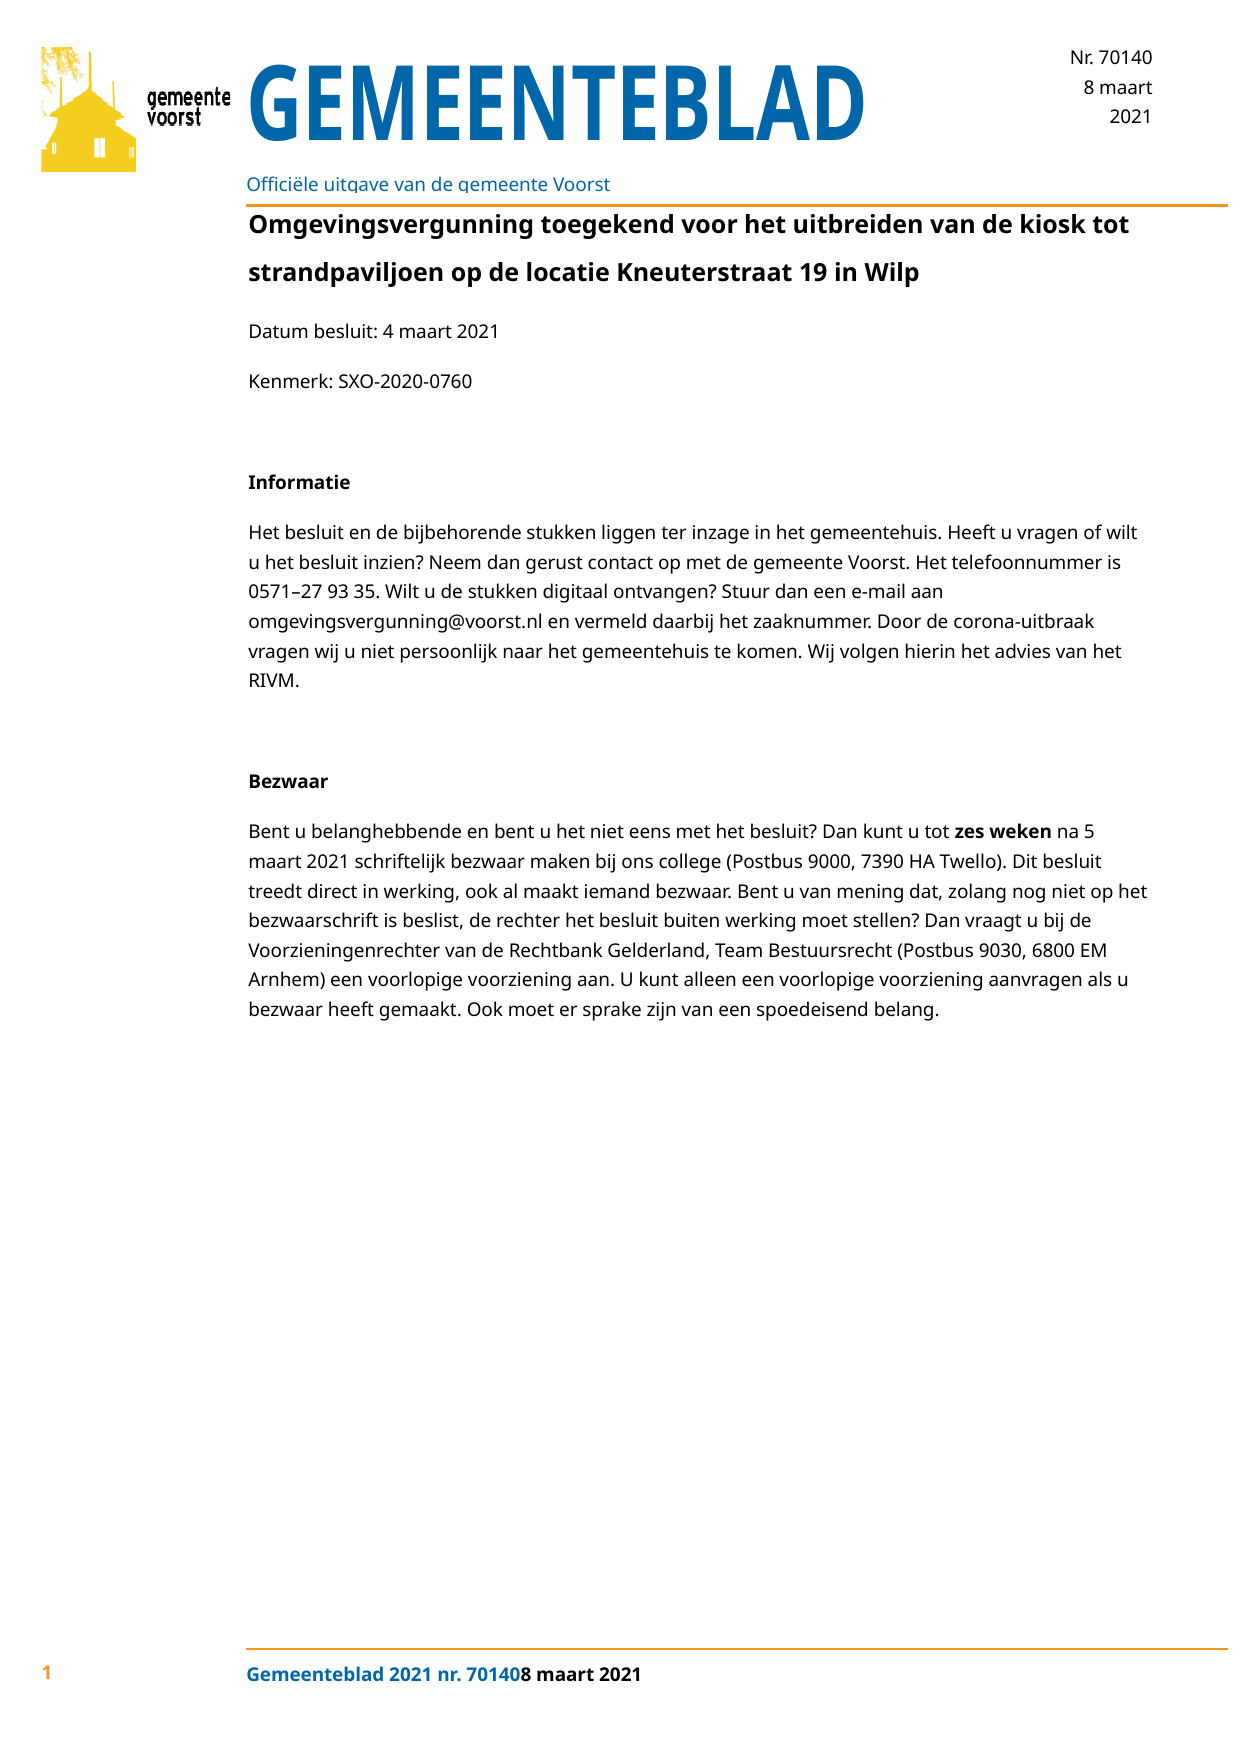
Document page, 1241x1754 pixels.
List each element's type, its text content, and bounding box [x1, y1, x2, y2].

text Datum besluit: 4 maart 2021 [248, 318, 1152, 344]
text Bent u belanghebbende en bent u het niet eens met het besluit? Dan kunt u tot zes weken na 5 maart 2021 schriftelijk bezwaar maken bij ons college (Postbus 9000, 7390 HA Twello). Dit besluit treedt direct in werking, ook al maakt iemand bezwaar. Bent u van mening dat, zolang nog niet op het bezwaarschrift is beslist, de rechter het besluit buiten werking moet stellen? Dan vraagt u bij de Voorzieningenrechter van de Rechtbank Gelderland, Team Bestuursrecht (Postbus 9030, 6800 EM Arnhem) een voorlopige voorziening aan. U kunt alleen een voorlopige voorziening aanvragen als u bezwaar heeft gemaakt. Ook moet er sprake zijn van een spoedeisend belang. [248, 819, 1152, 1022]
text Omgevingsvergunning toegekend voor het uitbreiden van de kiosk tot strandpaviljoen op de locatie Kneuterstraat 19 in Wilp [248, 207, 1152, 288]
text Kenmerk: SXO-2020-0760 [248, 368, 1152, 394]
picture [41, 47, 231, 172]
text Het besluit en de bijbehorende stukken liggen ter inzage in het gemeentehuis. Heeft u vragen of wilt u het besluit inzien? Neem dan gerust contact op met de gemeente Voorst. Het telefoonnummer is 0571–27 93 35. Wilt u de stukken digitaal ontvangen? Stuur dan een e-mail aan omgevingsvergunning@voorst.nl en vermeld daarbij het zaaknummer. Door de corona-uitbraak vragen wij u niet persoonlijk naar het gemeentehuis te komen. Wij volgen hierin het advies van het RIVM. [248, 519, 1152, 693]
text Bezwaar [248, 768, 1152, 794]
text Informatie [248, 469, 1152, 495]
